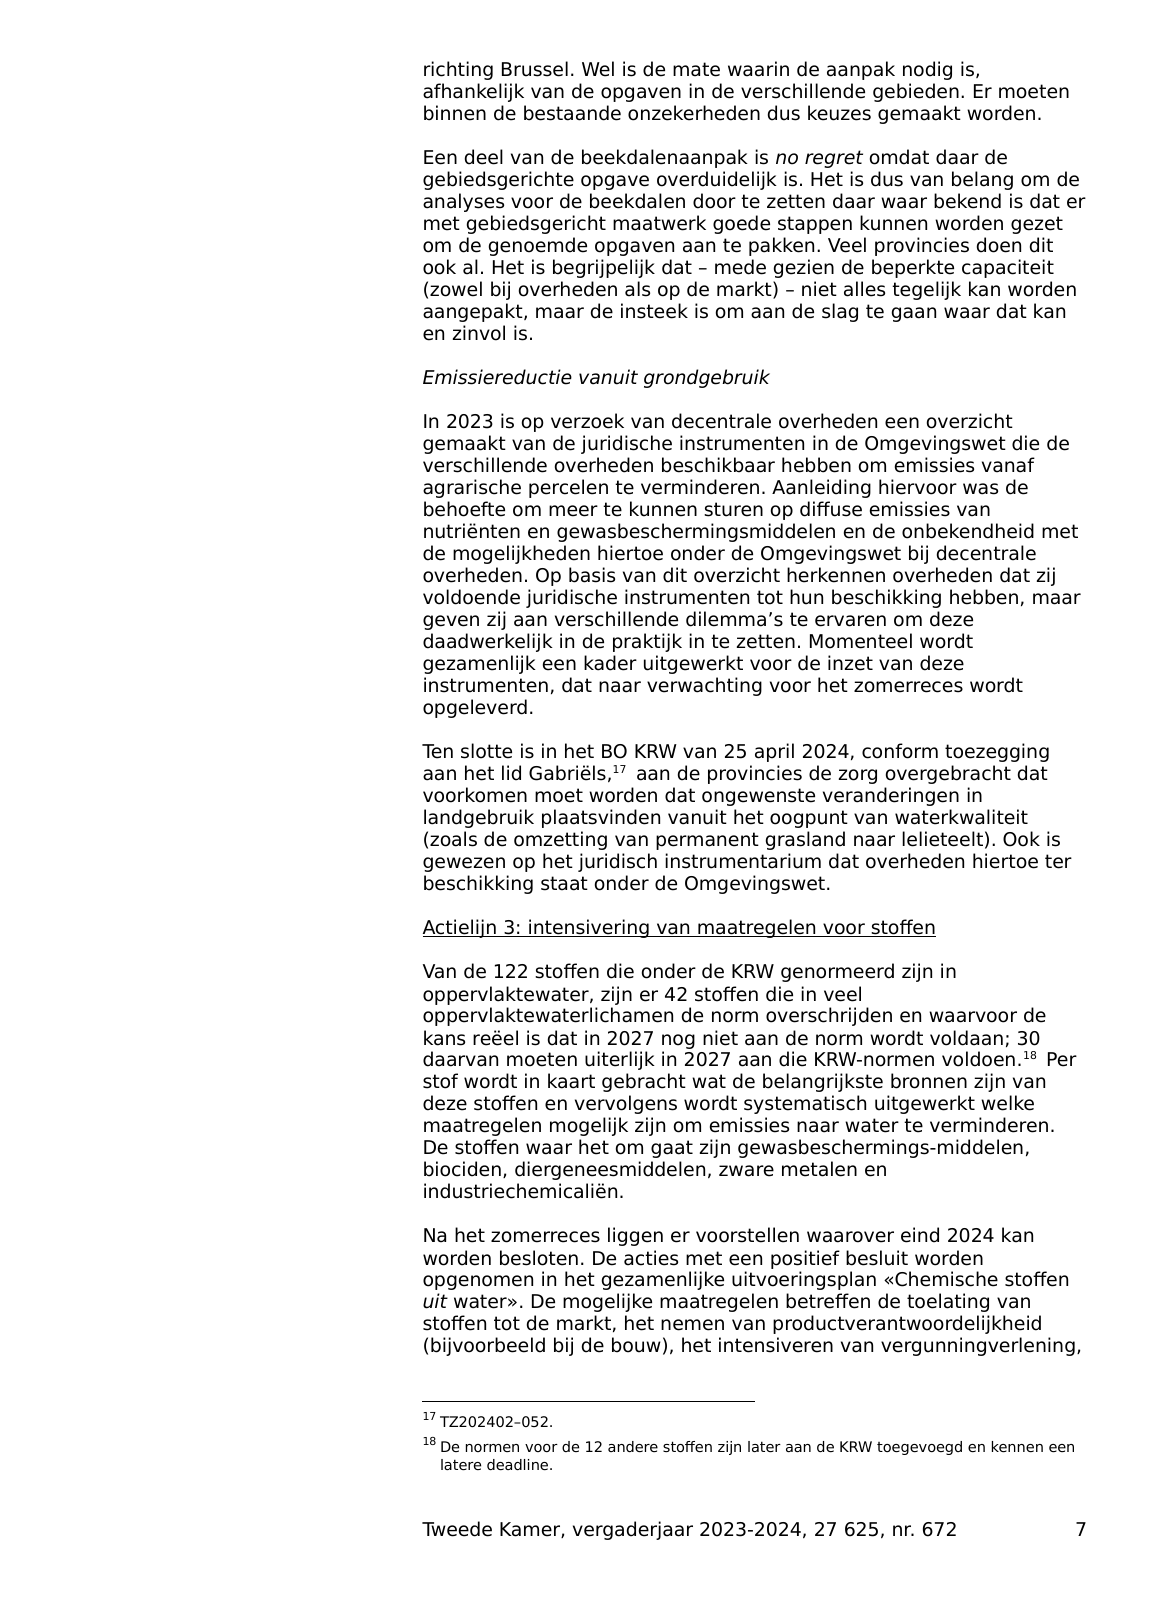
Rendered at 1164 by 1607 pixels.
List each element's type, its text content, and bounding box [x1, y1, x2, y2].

text In 2023 is op verzoek van decentrale overheden een overzicht gemaakt van de juridische instrumenten in de Omgevingswet die de verschillende overheden beschikbaar hebben om emissies vanaf agrarische percelen te verminderen. Aanleiding hiervoor was de behoefte om meer te kunnen sturen op diffuse emissies van nutriënten en gewasbeschermingsmiddelen en de onbekendheid met de mogelijkheden hiertoe onder de Omgevingswet bij decentrale overheden. Op basis van dit overzicht herkennen overheden dat zij voldoende juridische instrumenten tot hun beschikking hebben, maar geven zij aan verschillende dilemma’s te ervaren om deze daadwerkelijk in de praktijk in te zetten. Momenteel wordt gezamenlijk een kader uitgewerkt voor de inzet van deze instrumenten, dat naar verwachting voor het zomerreces wordt opgeleverd. [422, 411, 1087, 719]
text Ten slotte is in het BO KRW van 25 april 2024, conform toezegging aan het lid Gabriëls, aan de provincies de zorg overgebracht dat voorkomen moet worden dat ongewenste veranderingen in landgebruik plaatsvinden vanuit het oogpunt van waterkwaliteit (zoals de omzetting van permanent grasland naar lelieteelt). Ook is gewezen op het juridisch instrumentarium dat overheden hiertoe ter beschikking staat onder de Omgevingswet. [422, 741, 1087, 895]
subtitle Actielijn 3: intensivering van maatregelen voor stoffen [422, 917, 1087, 939]
text richting Brussel. Wel is de mate waarin de aanpak nodig is, afhankelijk van de opgaven in de verschillende gebieden. Er moeten binnen de bestaande onzekerheden dus keuzes gemaakt worden. [422, 59, 1087, 125]
text Van de 122 stoffen die onder de KRW genormeerd zijn in oppervlaktewater, zijn er 42 stoffen die in veel oppervlaktewaterlichamen de norm overschrijden en waarvoor de kans reëel is dat in 2027 nog niet aan de norm wordt voldaan; 30 daarvan moeten uiterlijk in 2027 aan die KRW-normen voldoen. Per stof wordt in kaart gebracht wat de belangrijkste bronnen zijn van deze stoffen en vervolgens wordt systematisch uitgewerkt welke maatregelen mogelijk zijn om emissies naar water te verminderen. De stoffen waar het om gaat zijn gewasbeschermings-middelen, biociden, diergeneesmiddelen, zware metalen en industriechemicaliën. [422, 961, 1087, 1203]
text Na het zomerreces liggen er voorstellen waarover eind 2024 kan worden besloten. De acties met een positief besluit worden opgenomen in het gezamenlijke uitvoeringsplan «Chemische stoffen uit water». De mogelijke maatregelen betreffen de toelating van stoffen tot de markt, het nemen van productverantwoordelijkheid (bijvoorbeeld bij de bouw), het intensiveren van vergunningverlening, [422, 1225, 1087, 1357]
text TZ202402–052. [422, 1410, 1087, 1432]
subtitle Emissiereductie vanuit grondgebruik [422, 367, 1087, 389]
text Een deel van de beekdalenaanpak is no regret omdat daar de gebiedsgerichte opgave overduidelijk is. Het is dus van belang om de analyses voor de beekdalen door te zetten daar waar bekend is dat er met gebiedsgericht maatwerk goede stappen kunnen worden gezet om de genoemde opgaven aan te pakken. Veel provincies doen dit ook al. Het is begrijpelijk dat – mede gezien de beperkte capaciteit (zowel bij overheden als op de markt) – niet alles tegelijk kan worden aangepakt, maar de insteek is om aan de slag te gaan waar dat kan en zinvol is. [422, 147, 1087, 345]
text De normen voor de 12 andere stoffen zijn later aan de KRW toegevoegd en kennen een latere deadline. [422, 1435, 1087, 1474]
